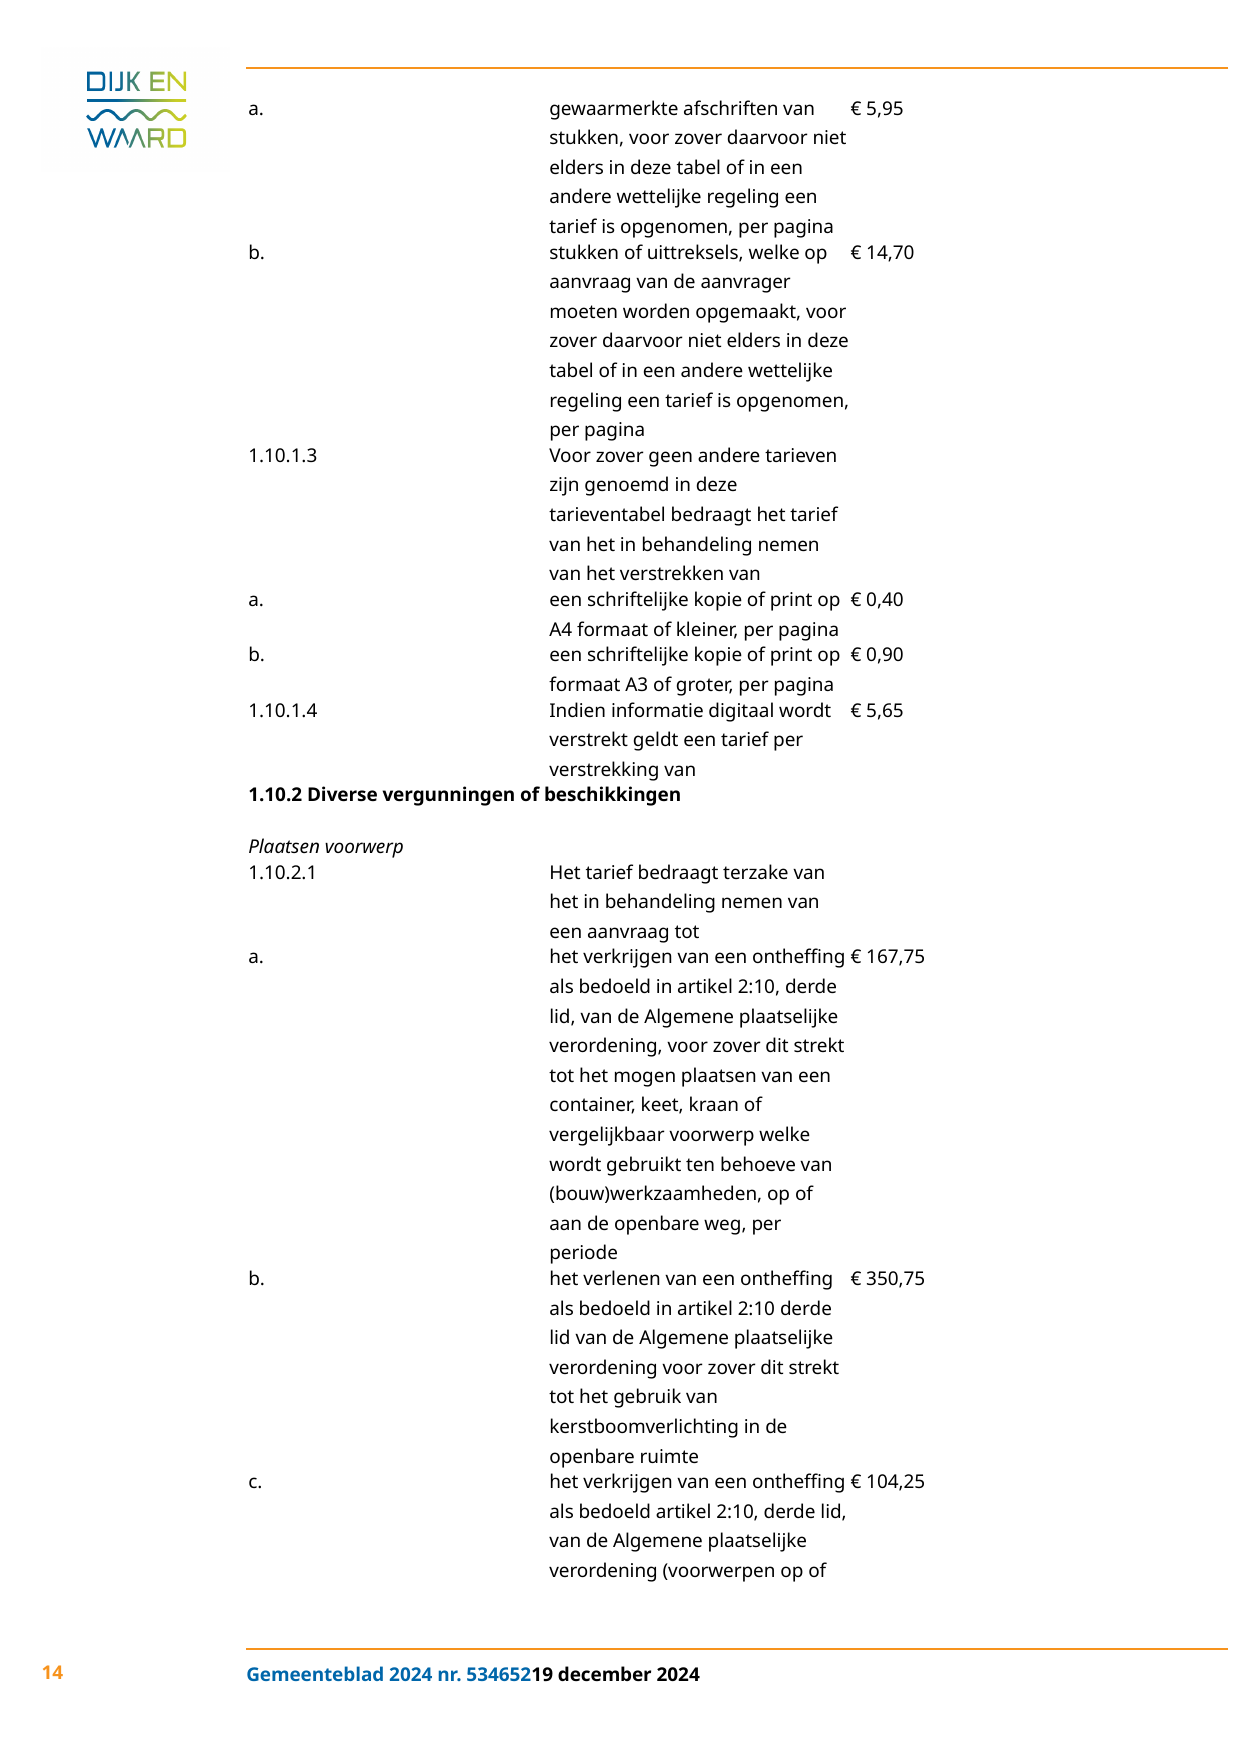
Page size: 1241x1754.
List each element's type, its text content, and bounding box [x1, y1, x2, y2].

table_cell b. [248, 239, 549, 442]
table_cell € 0,90 [850, 641, 1152, 697]
table_cell [850, 442, 1152, 586]
table_cell b. [248, 1265, 549, 1468]
table_cell een schriftelijke kopie of print op A4 formaat of kleiner, per pagina [549, 586, 850, 641]
table_cell € 0,40 [850, 586, 1152, 641]
table_cell 1.10.2.1 [248, 859, 549, 944]
table_cell € 5,95 [850, 95, 1152, 239]
table_cell Het tarief bedraagt terzake van het in behandeling nemen van een aanvraag tot [549, 859, 850, 944]
table_cell a. [248, 944, 549, 1265]
table_cell het verkrijgen van een ontheffing als bedoeld in artikel 2:10, derde lid, van de Algemene plaatselijke verordening, voor zover dit strekt tot het mogen plaatsen van een container, keet, kraan of vergelijkbaar voorwerp welke wordt gebruikt ten behoeve van (bouw)werkzaamheden, op of aan de openbare weg, per periode [549, 944, 850, 1265]
table_cell Indien informatie digitaal wordt verstrekt geldt een tarief per verstrekking van [549, 697, 850, 782]
table_cell het verkrijgen van een ontheffing als bedoeld artikel 2:10, derde lid, van de Algemene plaatselijke verordening (voorwerpen op of [549, 1469, 850, 1583]
table_cell 1.10.1.3 [248, 442, 549, 586]
table_cell gewaarmerkte afschriften van stukken, voor zover daarvoor niet elders in deze tabel of in een andere wettelijke regeling een tarief is opgenomen, per pagina [549, 95, 850, 239]
table_cell a. [248, 95, 549, 239]
table_cell Plaatsen voorwerp [248, 833, 1152, 859]
table_cell € 5,65 [850, 697, 1152, 782]
table_cell a. [248, 586, 549, 641]
table_cell Voor zover geen andere tarieven zijn genoemd in deze tarieventabel bedraagt het tarief van het in behandeling nemen van het verstrekken van [549, 442, 850, 586]
table_cell 1.10.1.4 [248, 697, 549, 782]
table_cell c. [248, 1469, 549, 1583]
table_cell € 104,25 [850, 1469, 1152, 1583]
table_cell een schriftelijke kopie of print op formaat A3 of groter, per pagina [549, 641, 850, 697]
table_cell [549, 808, 850, 833]
table_cell 1.10.2 Diverse vergunningen of beschikkingen [248, 782, 1152, 807]
table_cell [248, 808, 549, 833]
table_cell [850, 808, 1152, 833]
table_cell stukken of uittreksels, welke op aanvraag van de aanvrager moeten worden opgemaakt, voor zover daarvoor niet elders in deze tabel of in een andere wettelijke regeling een tarief is opgenomen, per pagina [549, 239, 850, 442]
table_cell b. [248, 641, 549, 697]
table_cell € 167,75 [850, 944, 1152, 1265]
table_cell het verlenen van een ontheffing als bedoeld in artikel 2:10 derde lid van de Algemene plaatselijke verordening voor zover dit strekt tot het gebruik van kerstboomverlichting in de openbare ruimte [549, 1265, 850, 1468]
picture [41, 47, 231, 172]
table_cell [850, 859, 1152, 944]
table_cell € 14,70 [850, 239, 1152, 442]
table_cell € 350,75 [850, 1265, 1152, 1468]
